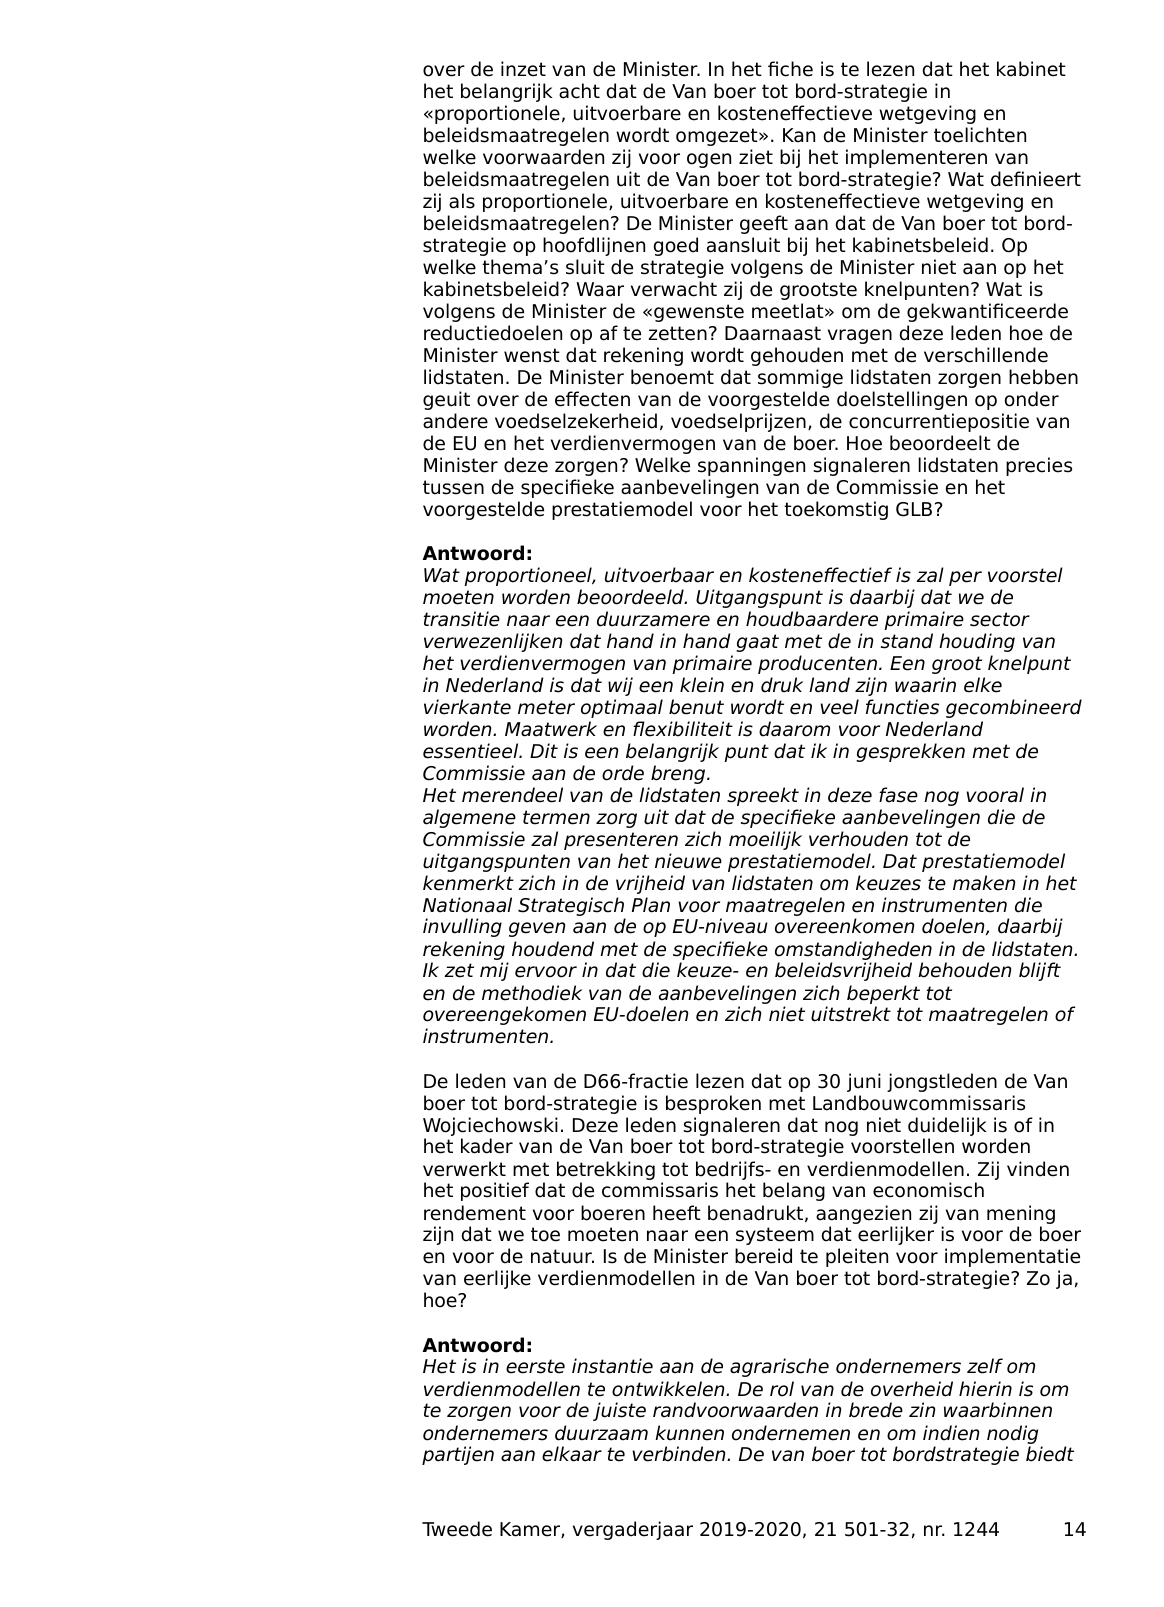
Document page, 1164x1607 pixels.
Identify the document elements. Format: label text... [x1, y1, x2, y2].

text Antwoord: [422, 543, 1087, 565]
text Het merendeel van de lidstaten spreekt in deze fase nog vooral in algemene termen zorg uit dat de specifieke aanbevelingen die de Commissie zal presenteren zich moeilijk verhouden tot de uitgangspunten van het nieuwe prestatiemodel. Dat prestatiemodel kenmerkt zich in de vrijheid van lidstaten om keuzes te maken in het Nationaal Strategisch Plan voor maatregelen en instrumenten die invulling geven aan de op EU-niveau overeenkomen doelen, daarbij rekening houdend met de specifieke omstandigheden in de lidstaten. Ik zet mij ervoor in dat die keuze- en beleidsvrijheid behouden blijft en de methodiek van de aanbevelingen zich beperkt tot overeengekomen EU-doelen en zich niet uitstrekt tot maatregelen of instrumenten. [422, 784, 1087, 1048]
text over de inzet van de Minister. In het fiche is te lezen dat het kabinet het belangrijk acht dat de Van boer tot bord-strategie in «proportionele, uitvoerbare en kosteneffectieve wetgeving en beleidsmaatregelen wordt omgezet». Kan de Minister toelichten welke voorwaarden zij voor ogen ziet bij het implementeren van beleidsmaatregelen uit de Van boer tot bord-strategie? Wat definieert zij als proportionele, uitvoerbare en kosteneffectieve wetgeving en beleidsmaatregelen? De Minister geeft aan dat de Van boer tot bord-strategie op hoofdlijnen goed aansluit bij het kabinetsbeleid. Op welke thema’s sluit de strategie volgens de Minister niet aan op het kabinetsbeleid? Waar verwacht zij de grootste knelpunten? Wat is volgens de Minister de «gewenste meetlat» om de gekwantificeerde reductiedoelen op af te zetten? Daarnaast vragen deze leden hoe de Minister wenst dat rekening wordt gehouden met de verschillende lidstaten. De Minister benoemt dat sommige lidstaten zorgen hebben geuit over de effecten van de voorgestelde doelstellingen op onder andere voedselzekerheid, voedselprijzen, de concurrentiepositie van de EU en het verdienvermogen van de boer. Hoe beoordeelt de Minister deze zorgen? Welke spanningen signaleren lidstaten precies tussen de specifieke aanbevelingen van de Commissie en het voorgestelde prestatiemodel voor het toekomstig GLB? [422, 59, 1087, 521]
text De leden van de D66-fractie lezen dat op 30 juni jongstleden de Van boer tot bord-strategie is besproken met Landbouwcommissaris Wojciechowski. Deze leden signaleren dat nog niet duidelijk is of in het kader van de Van boer tot bord-strategie voorstellen worden verwerkt met betrekking tot bedrijfs- en verdienmodellen. Zij vinden het positief dat de commissaris het belang van economisch rendement voor boeren heeft benadrukt, aangezien zij van mening zijn dat we toe moeten naar een systeem dat eerlijker is voor de boer en voor de natuur. Is de Minister bereid te pleiten voor implementatie van eerlijke verdienmodellen in de Van boer tot bord-strategie? Zo ja, hoe? [422, 1071, 1087, 1312]
text Antwoord: [422, 1334, 1087, 1356]
text Wat proportioneel, uitvoerbaar en kosteneffectief is zal per voorstel moeten worden beoordeeld. Uitgangspunt is daarbij dat we de transitie naar een duurzamere en houdbaardere primaire sector verwezenlijken dat hand in hand gaat met de in stand houding van het verdienvermogen van primaire producenten. Een groot knelpunt in Nederland is dat wij een klein en druk land zijn waarin elke vierkante meter optimaal benut wordt en veel functies gecombineerd worden. Maatwerk en flexibiliteit is daarom voor Nederland essentieel. Dit is een belangrijk punt dat ik in gesprekken met de Commissie aan de orde breng. [422, 565, 1087, 784]
text Het is in eerste instantie aan de agrarische ondernemers zelf om verdienmodellen te ontwikkelen. De rol van de overheid hierin is om te zorgen voor de juiste randvoorwaarden in brede zin waarbinnen ondernemers duurzaam kunnen ondernemen en om indien nodig partijen aan elkaar te verbinden. De van boer tot bordstrategie biedt [422, 1356, 1087, 1466]
